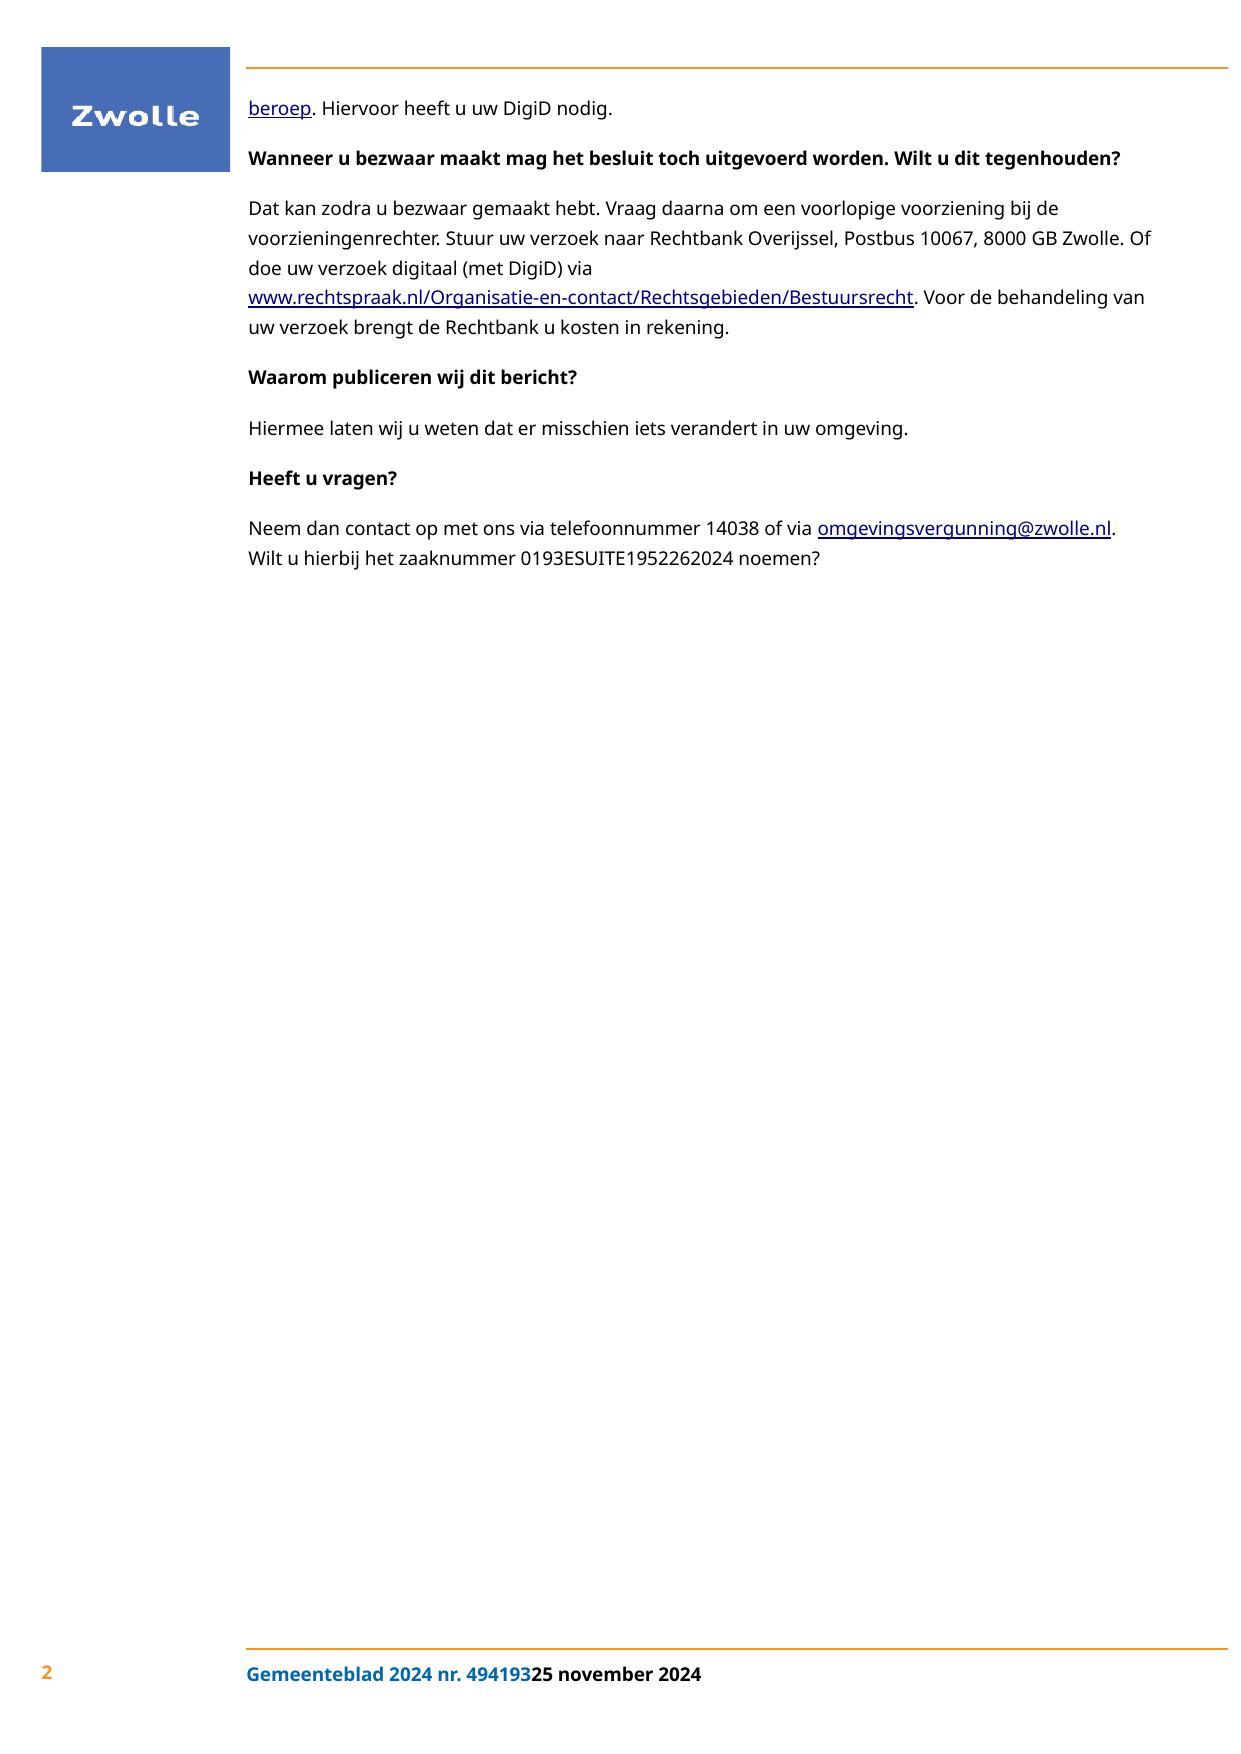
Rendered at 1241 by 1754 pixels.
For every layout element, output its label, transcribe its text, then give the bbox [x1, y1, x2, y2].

text Waarom publiceren wij dit bericht? [248, 364, 1152, 390]
text Heeft u vragen? [248, 465, 1152, 491]
picture [41, 47, 231, 172]
text Neem dan contact op met ons via telefoonnummer 14038 of via omgevingsvergunning@zwolle.nl. Wilt u hierbij het zaaknummer 0193ESUITE1952262024 noemen? [248, 516, 1152, 571]
text beroep. Hiervoor heeft u uw DigiD nodig. [248, 95, 1152, 121]
text Hiermee laten wij u weten dat er misschien iets verandert in uw omgeving. [248, 415, 1152, 441]
text Wanneer u bezwaar maakt mag het besluit toch uitgevoerd worden. Wilt u dit tegenhouden? [248, 145, 1152, 171]
text Dat kan zodra u bezwaar gemaakt hebt. Vraag daarna om een voorlopige voorziening bij de voorzieningenrechter. Stuur uw verzoek naar Rechtbank Overijssel, Postbus 10067, 8000 GB Zwolle. Of doe uw verzoek digitaal (met DigiD) via www.rechtspraak.nl/Organisatie-en-contact/Rechtsgebieden/Bestuursrecht. Voor de behandeling van uw verzoek brengt de Rechtbank u kosten in rekening. [248, 196, 1152, 340]
